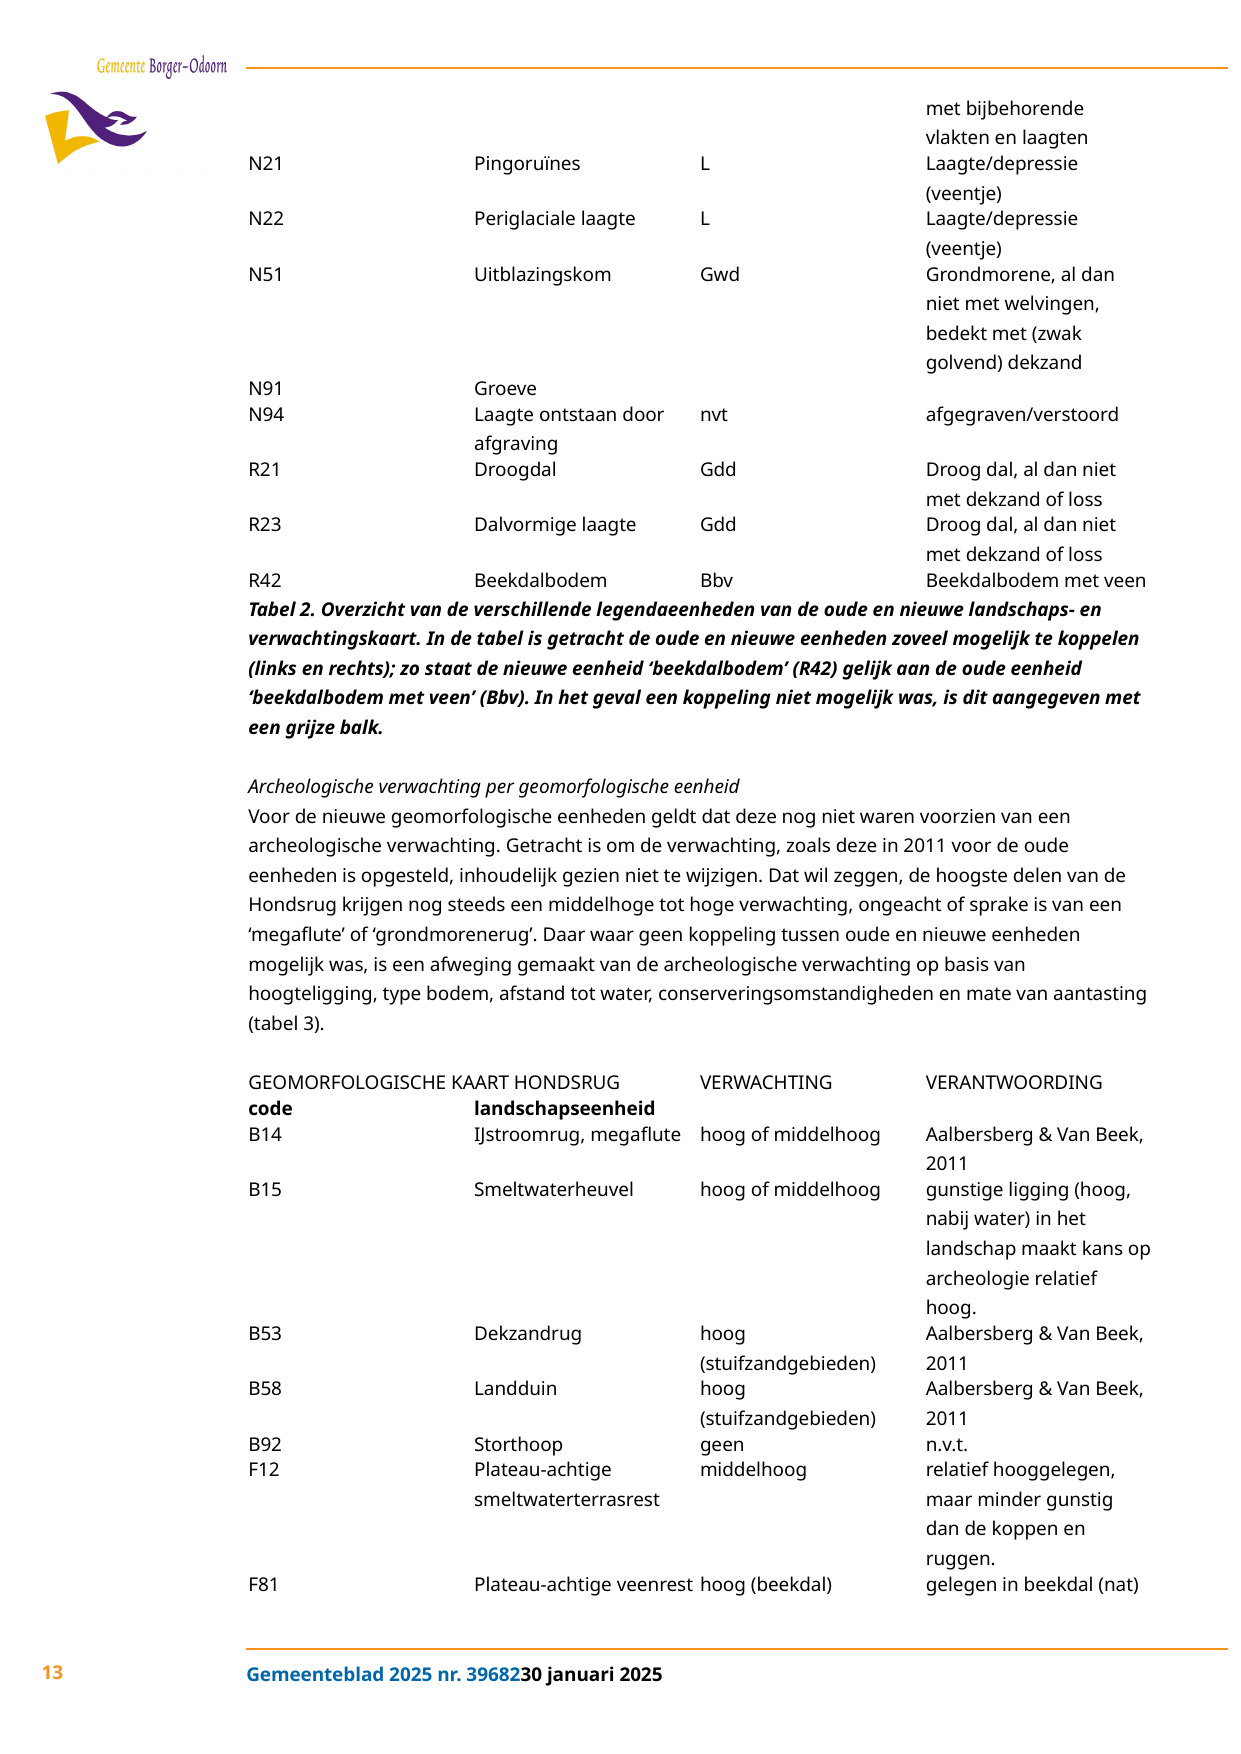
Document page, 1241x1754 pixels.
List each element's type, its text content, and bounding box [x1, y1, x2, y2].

table_cell Laagte/depressie (veentje) [926, 205, 1152, 261]
table_cell Storthoop [474, 1431, 700, 1456]
table_cell hoog of middelhoog [700, 1176, 926, 1320]
table_cell Uitblazingskom [474, 261, 700, 375]
table_cell [700, 1095, 926, 1121]
table_cell [474, 95, 700, 150]
table_header VERANTWOORDING [926, 1069, 1152, 1095]
table_cell Droog dal, al dan niet met dekzand of loss [926, 512, 1152, 567]
table_cell hoog (beekdal) [700, 1571, 926, 1597]
table_cell R42 [248, 567, 474, 593]
table_cell Bbv [700, 567, 926, 593]
table_header VERWACHTING [700, 1069, 926, 1095]
table_cell L [700, 150, 926, 205]
table_cell B15 [248, 1176, 474, 1320]
table_cell R23 [248, 512, 474, 567]
table_cell N21 [248, 150, 474, 205]
table_cell Beekdalbodem [474, 567, 700, 593]
table_cell Aalbersberg & Van Beek, 2011 [926, 1121, 1152, 1176]
table_cell n.v.t. [926, 1431, 1152, 1456]
table_cell Groeve [474, 375, 700, 401]
text Archeologische verwachting per geomorfologische eenheid [248, 773, 1152, 799]
table_cell nvt [700, 401, 926, 456]
text Tabel 2. Overzicht van de verschillende legendaeenheden van de oude en nieuwe landschaps- en verwachtingskaart. In de tabel is getracht de oude en nieuwe eenheden zoveel mogelijk te koppelen (links en rechts); zo staat de nieuwe eenheid ‘beekdalbodem’ (R42) gelijk aan de oude eenheid ‘beekdalbodem met veen’ (Bbv). In het geval een koppeling niet mogelijk was, is dit aangegeven met een grijze balk. [248, 596, 1152, 740]
table_cell R21 [248, 456, 474, 512]
table_cell B53 [248, 1320, 474, 1375]
table_cell Dekzandrug [474, 1320, 700, 1375]
table_cell B92 [248, 1431, 474, 1456]
table_cell Gdd [700, 512, 926, 567]
table_cell gelegen in beekdal (nat) [926, 1571, 1152, 1597]
table_cell [248, 95, 474, 150]
table_cell L [700, 205, 926, 261]
table_cell F81 [248, 1571, 474, 1597]
table_cell Laagte ontstaan door afgraving [474, 401, 700, 456]
table_cell gunstige ligging (hoog, nabij water) in het landschap maakt kans op archeologie relatief hoog. [926, 1176, 1152, 1320]
table_cell N51 [248, 261, 474, 375]
table_cell Grondmorene, al dan niet met welvingen, bedekt met (zwak golvend) dekzand [926, 261, 1152, 375]
picture [41, 47, 231, 172]
table_cell Dalvormige laagte [474, 512, 700, 567]
table_header GEOMORFOLOGISCHE KAART HONDSRUG [248, 1069, 700, 1095]
table_cell N94 [248, 401, 474, 456]
table_cell [926, 375, 1152, 401]
table_cell Gdd [700, 456, 926, 512]
table_cell Aalbersberg & Van Beek, 2011 [926, 1375, 1152, 1431]
table_cell code [248, 1095, 474, 1121]
table_cell Landduin [474, 1375, 700, 1431]
table_cell middelhoog [700, 1456, 926, 1571]
table_cell Beekdalbodem met veen [926, 567, 1152, 593]
table_cell B14 [248, 1121, 474, 1176]
table_cell Plateau-achtige smeltwaterterrasrest [474, 1456, 700, 1571]
table_cell N22 [248, 205, 474, 261]
table_cell hoog of middelhoog [700, 1121, 926, 1176]
table_cell landschapseenheid [474, 1095, 700, 1121]
table_cell Plateau-achtige veenrest [474, 1571, 700, 1597]
table_cell relatief hooggelegen, maar minder gunstig dan de koppen en ruggen. [926, 1456, 1152, 1571]
table_cell [700, 375, 926, 401]
table_cell Periglaciale laagte [474, 205, 700, 261]
table_cell geen [700, 1431, 926, 1456]
table_cell Smeltwaterheuvel [474, 1176, 700, 1320]
table_cell Gwd [700, 261, 926, 375]
table_cell Droog dal, al dan niet met dekzand of loss [926, 456, 1152, 512]
table_cell Pingoruïnes [474, 150, 700, 205]
table_cell hoog (stuifzandgebieden) [700, 1320, 926, 1375]
table_cell IJstroomrug, megaflute [474, 1121, 700, 1176]
table_cell Laagte/depressie (veentje) [926, 150, 1152, 205]
table_cell Droogdal [474, 456, 700, 512]
table_cell B58 [248, 1375, 474, 1431]
table_cell met bijbehorende vlakten en laagten [926, 95, 1152, 150]
text Voor de nieuwe geomorfologische eenheden geldt dat deze nog niet waren voorzien van een archeologische verwachting. Getracht is om de verwachting, zoals deze in 2011 voor de oude eenheden is opgesteld, inhoudelijk gezien niet te wijzigen. Dat wil zeggen, de hoogste delen van de Hondsrug krijgen nog steeds een middelhoge tot hoge verwachting, ongeacht of sprake is van een ‘megaflute’ of ‘grondmorenerug’. Daar waar geen koppeling tussen oude en nieuwe eenheden mogelijk was, is een afweging gemaakt van de archeologische verwachting op basis van hoogteligging, type bodem, afstand tot water, conserveringsomstandigheden en mate van aantasting (tabel 3). [248, 803, 1152, 1036]
table_cell [700, 95, 926, 150]
table_cell Aalbersberg & Van Beek, 2011 [926, 1320, 1152, 1375]
table_cell N91 [248, 375, 474, 401]
table_cell hoog (stuifzandgebieden) [700, 1375, 926, 1431]
table_cell F12 [248, 1456, 474, 1571]
table_cell afgegraven/verstoord [926, 401, 1152, 456]
table_cell [926, 1095, 1152, 1121]
